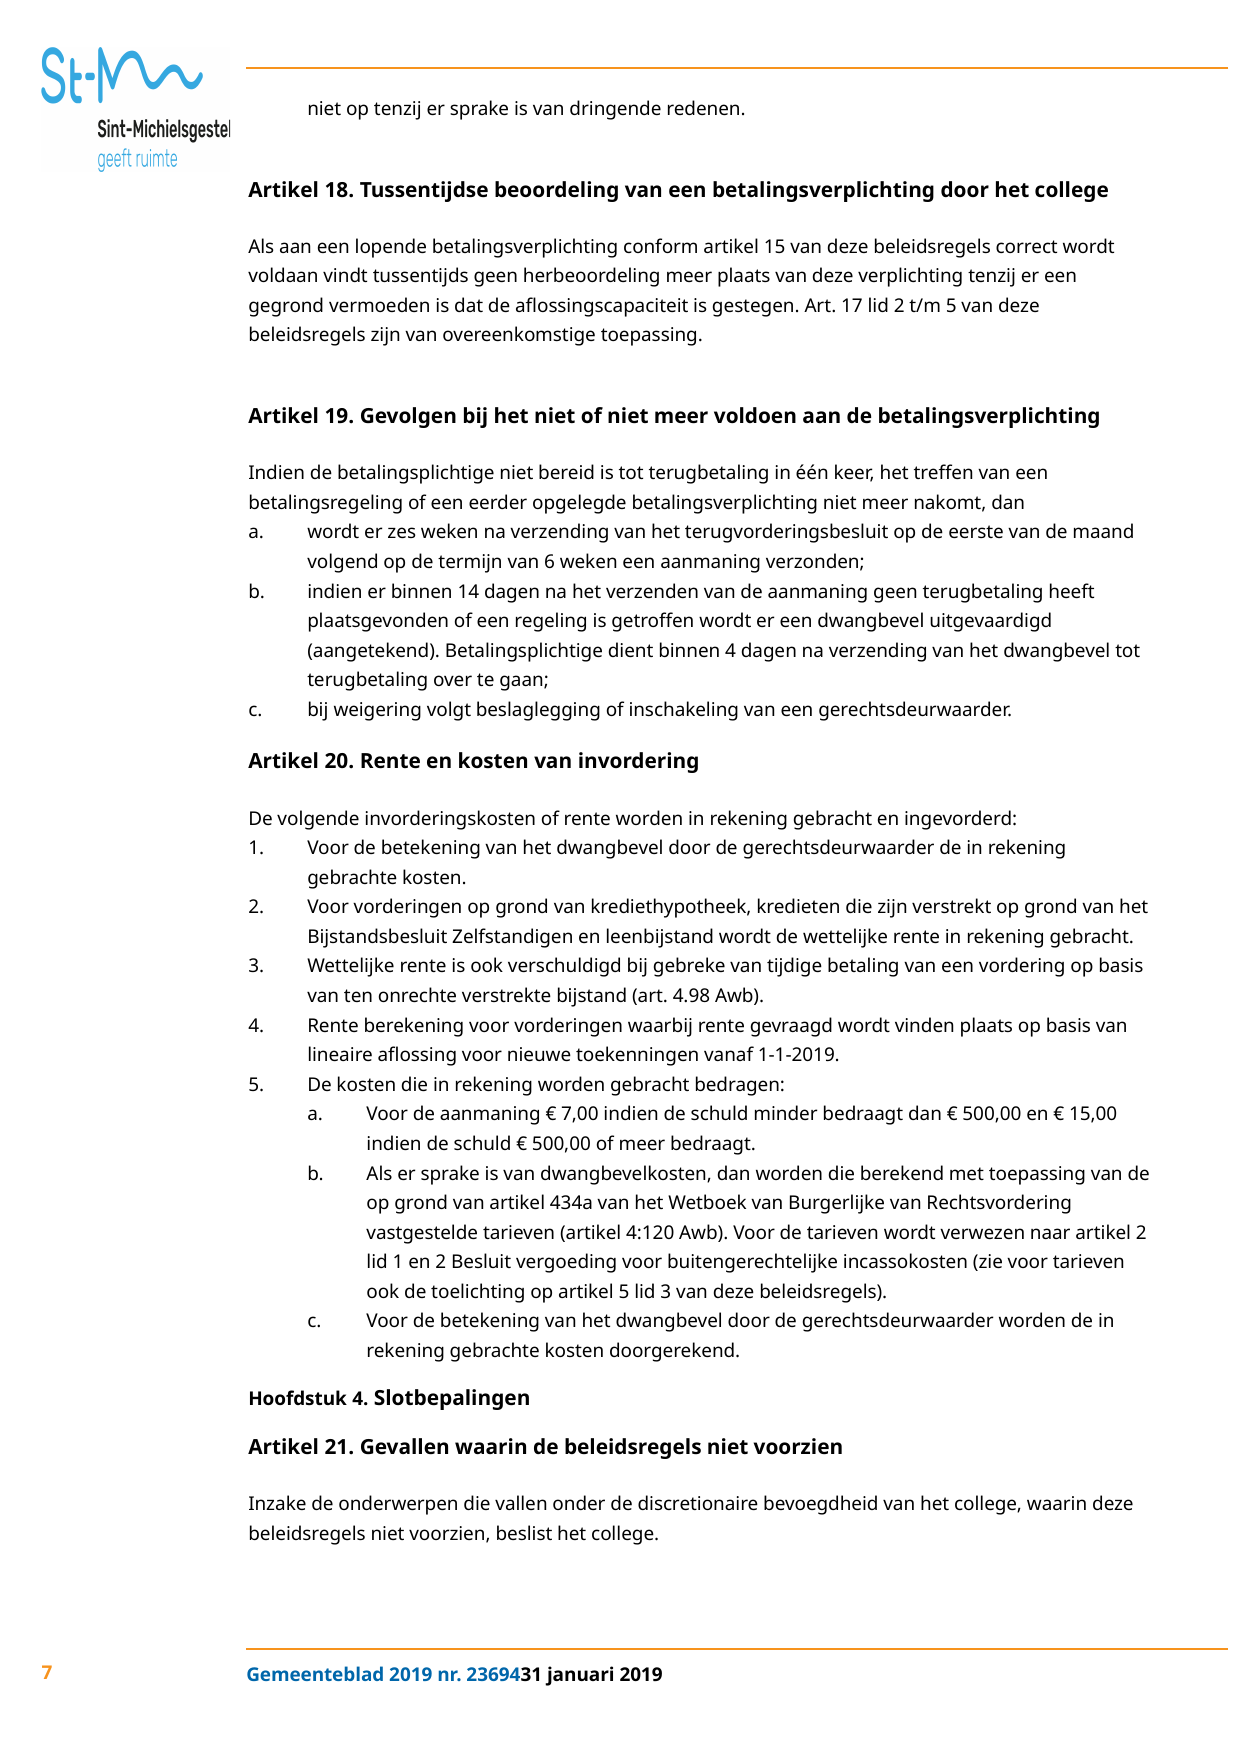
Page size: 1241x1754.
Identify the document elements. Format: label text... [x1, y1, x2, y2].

list Voor de betekening van het dwangbevel door de gerechtsdeurwaarder de in rekening gebrachte kosten. [248, 834, 1152, 889]
text Als aan een lopende betalingsverplichting conform artikel 15 van deze beleidsregels correct wordt voldaan vindt tussentijds geen herbeoordeling meer plaats van deze verplichting tenzij er een gegrond vermoeden is dat de aflossingscapaciteit is gestegen. Art. 17 lid 2 t/m 5 van deze beleidsregels zijn van overeenkomstige toepassing. [248, 233, 1152, 347]
list niet op tenzij er sprake is van dringende redenen. [248, 95, 1152, 121]
list Voor de aanmaning € 7,00 indien de schuld minder bedraagt dan € 500,00 en € 15,00 indien de schuld € 500,00 of meer bedraagt. [307, 1101, 1152, 1156]
text Artikel 21. Gevallen waarin de beleidsregels niet voorzien [248, 1432, 1152, 1461]
list De kosten die in rekening worden gebracht bedragen: [248, 1071, 1152, 1097]
text De volgende invorderingskosten of rente worden in rekening gebracht en ingevorderd: [248, 805, 1152, 830]
list wordt er zes weken na verzending van het terugvorderingsbesluit op de eerste van de maand volgend op de termijn van 6 weken een aanmaning verzonden; [248, 519, 1152, 574]
picture [41, 47, 231, 172]
list Voor de betekening van het dwangbevel door de gerechtsdeurwaarder worden de in rekening gebrachte kosten doorgerekend. [307, 1308, 1152, 1363]
list indien er binnen 14 dagen na het verzenden van de aanmaning geen terugbetaling heeft plaatsgevonden of een regeling is getroffen wordt er een dwangbevel uitgevaardigd (aangetekend). Betalingsplichtige dient binnen 4 dagen na verzending van het dwangbevel tot terugbetaling over te gaan; [248, 578, 1152, 692]
text Hoofdstuk 4. Slotbepalingen [248, 1383, 1152, 1411]
list Als er sprake is van dwangbevelkosten, dan worden die berekend met toepassing van de op grond van artikel 434a van het Wetboek van Burgerlijke van Rechtsvordering vastgestelde tarieven (artikel 4:120 Awb). Voor de tarieven wordt verwezen naar artikel 2 lid 1 en 2 Besluit vergoeding voor buitengerechtelijke incassokosten (zie voor tarieven ook de toelichting op artikel 5 lid 3 van deze beleidsregels). [307, 1160, 1152, 1304]
list Voor vorderingen op grond van krediethypotheek, kredieten die zijn verstrekt op grond van het Bijstandsbesluit Zelfstandigen en leenbijstand wordt de wettelijke rente in rekening gebracht. [248, 893, 1152, 949]
text Artikel 19. Gevolgen bij het niet of niet meer voldoen aan de betalingsverplichting [248, 402, 1152, 430]
text Indien de betalingsplichtige niet bereid is tot terugbetaling in één keer, het treffen van een betalingsregeling of een eerder opgelegde betalingsverplichting niet meer nakomt, dan [248, 459, 1152, 515]
text Artikel 20. Rente en kosten van invordering [248, 747, 1152, 775]
list Rente berekening voor vorderingen waarbij rente gevraagd wordt vinden plaats op basis van lineaire aflossing voor nieuwe toekenningen vanaf 1-1-2019. [248, 1012, 1152, 1067]
list Wettelijke rente is ook verschuldigd bij gebreke van tijdige betaling van een vordering op basis van ten onrechte verstrekte bijstand (art. 4.98 Awb). [248, 953, 1152, 1008]
list bij weigering volgt beslaglegging of inschakeling van een gerechtsdeurwaarder. [248, 696, 1152, 722]
text Inzake de onderwerpen die vallen onder de discretionaire bevoegdheid van het college, waarin deze beleidsregels niet voorzien, beslist het college. [248, 1490, 1152, 1545]
text Artikel 18. Tussentijdse beoordeling van een betalingsverplichting door het college [248, 175, 1152, 203]
